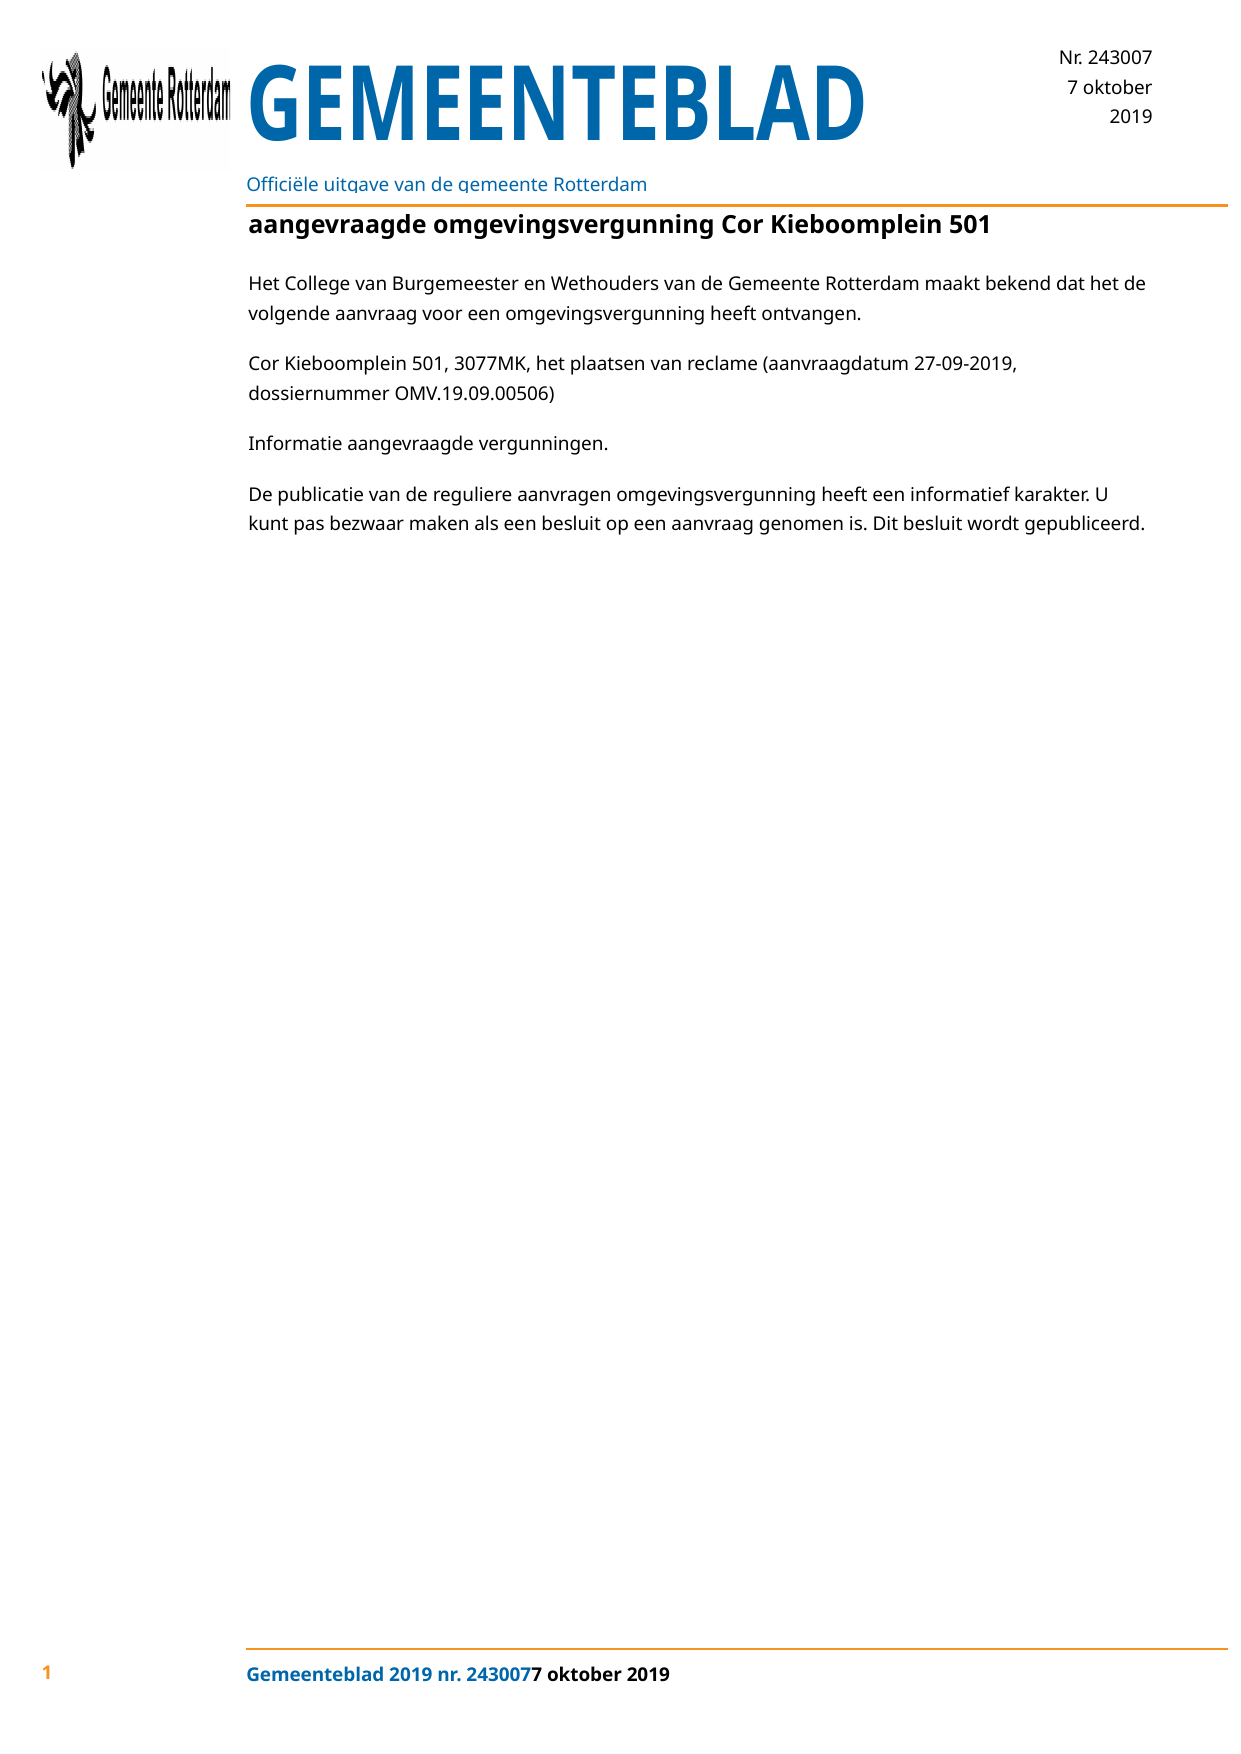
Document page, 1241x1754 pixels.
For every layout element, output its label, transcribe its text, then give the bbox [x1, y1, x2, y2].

text Cor Kieboomplein 501, 3077MK, het plaatsen van reclame (aanvraagdatum 27-09-2019, dossiernummer OMV.19.09.00506) [248, 350, 1152, 406]
text Informatie aangevraagde vergunningen. [248, 430, 1152, 456]
picture [41, 47, 231, 172]
text aangevraagde omgevingsvergunning Cor Kieboomplein 501 [248, 207, 1152, 241]
text Het College van Burgemeester en Wethouders van de Gemeente Rotterdam maakt bekend dat het de volgende aanvraag voor een omgevingsvergunning heeft ontvangen. [248, 270, 1152, 326]
text De publicatie van de reguliere aanvragen omgevingsvergunning heeft een informatief karakter. U kunt pas bezwaar maken als een besluit op een aanvraag genomen is. Dit besluit wordt gepubliceerd. [248, 481, 1152, 536]
